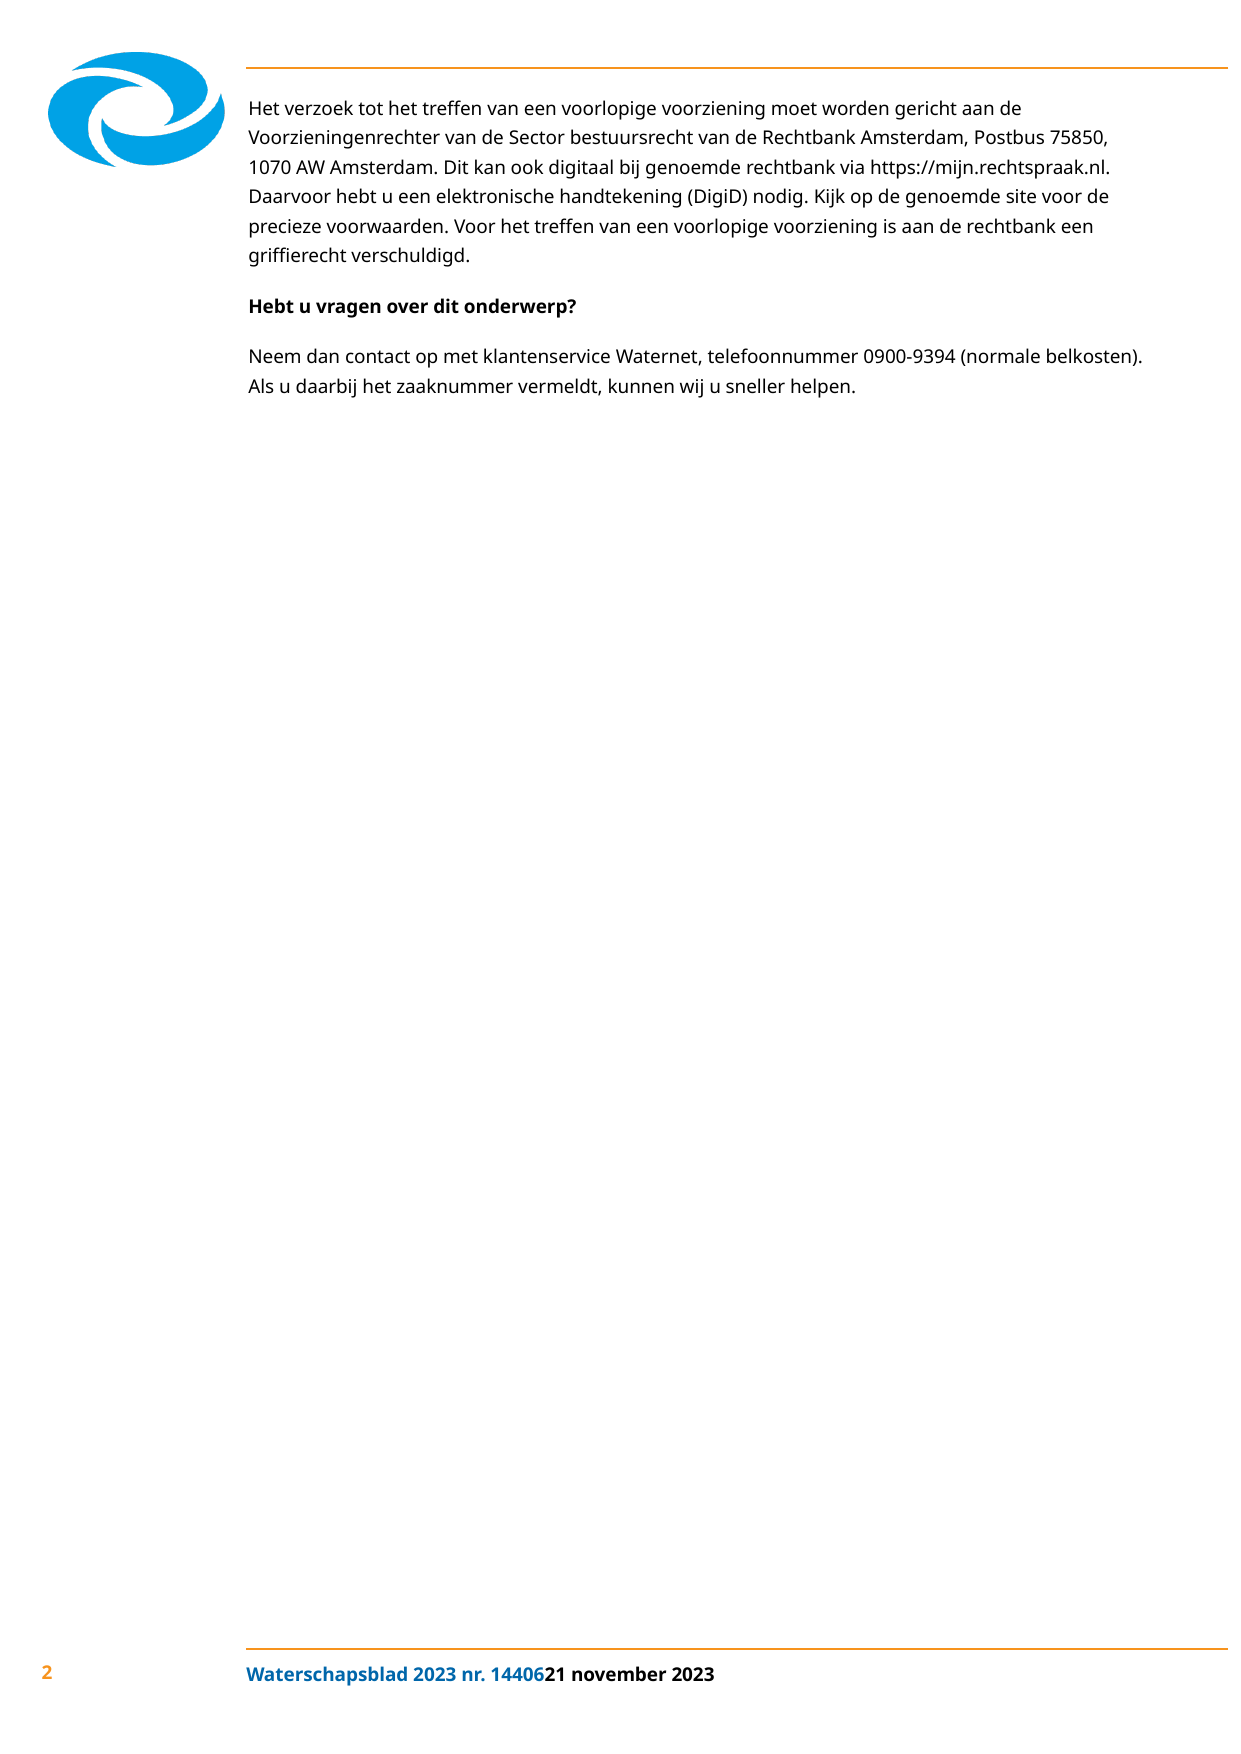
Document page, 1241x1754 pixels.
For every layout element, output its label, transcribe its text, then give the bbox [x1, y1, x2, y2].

text Neem dan contact op met klantenservice Waternet, telefoonnummer 0900-9394 (normale belkosten). Als u daarbij het zaaknummer vermeldt, kunnen wij u sneller helpen. [248, 343, 1152, 399]
text Hebt u vragen over dit onderwerp? [248, 293, 1152, 319]
text Het verzoek tot het treffen van een voorlopige voorziening moet worden gericht aan de Voorzieningenrechter van de Sector bestuursrecht van de Rechtbank Amsterdam, Postbus 75850, 1070 AW Amsterdam. Dit kan ook digitaal bij genoemde rechtbank via https://mijn.rechtspraak.nl. Daarvoor hebt u een elektronische handtekening (DigiD) nodig. Kijk op de genoemde site voor de precieze voorwaarden. Voor het treffen van een voorlopige voorziening is aan de rechtbank een griffierecht verschuldigd. [248, 95, 1152, 268]
picture [41, 47, 231, 172]
